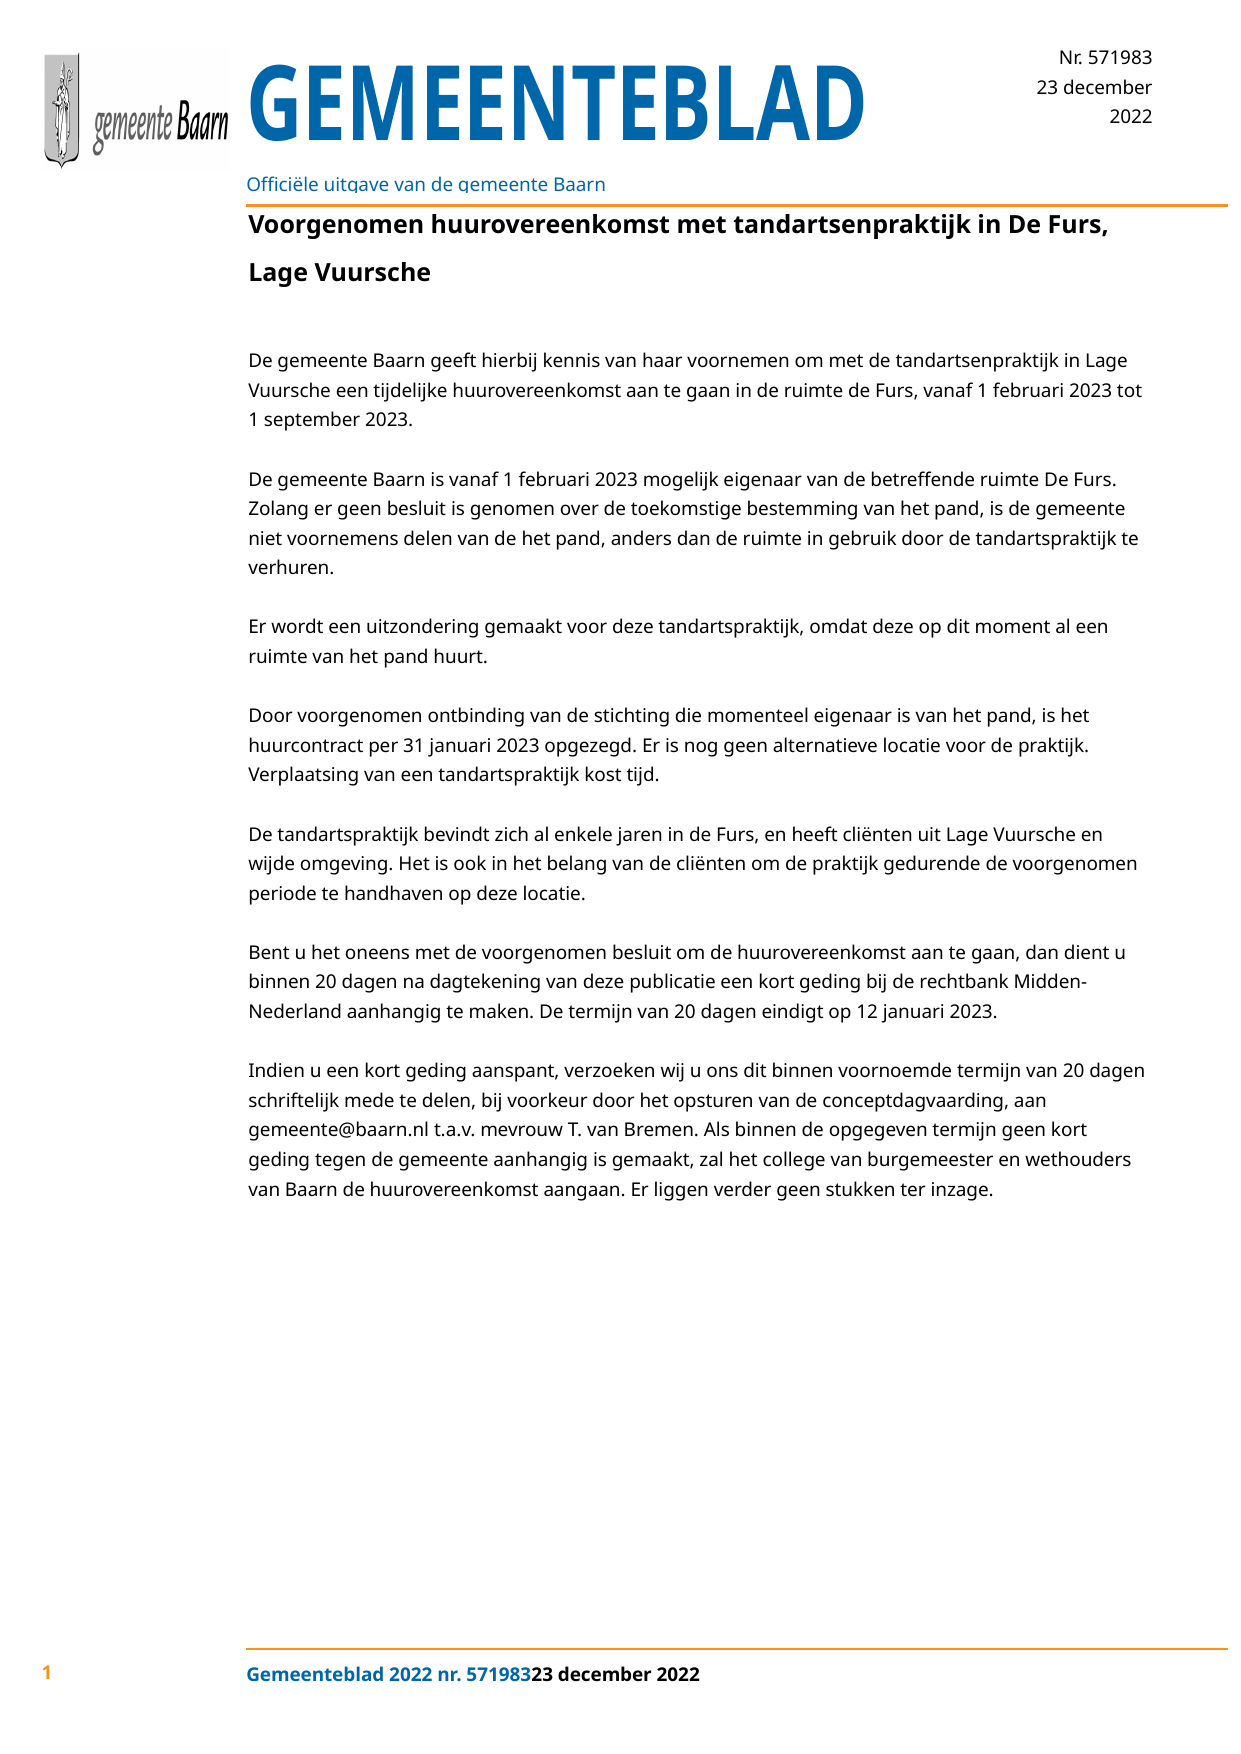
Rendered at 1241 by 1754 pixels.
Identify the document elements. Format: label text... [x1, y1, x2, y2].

text Bent u het oneens met de voorgenomen besluit om de huurovereenkomst aan te gaan, dan dient u binnen 20 dagen na dagtekening van deze publicatie een kort geding bij de rechtbank Midden-Nederland aanhangig te maken. De termijn van 20 dagen eindigt op 12 januari 2023. [248, 939, 1152, 1024]
text Indien u een kort geding aanspant, verzoeken wij u ons dit binnen voornoemde termijn van 20 dagen schriftelijk mede te delen, bij voorkeur door het opsturen van de conceptdagvaarding, aan gemeente@baarn.nl t.a.v. mevrouw T. van Bremen. Als binnen de opgegeven termijn geen kort geding tegen de gemeente aanhangig is gemaakt, zal het college van burgemeester en wethouders van Baarn de huurovereenkomst aangaan. Er liggen verder geen stukken ter inzage. [248, 1057, 1152, 1202]
text De tandartspraktijk bevindt zich al enkele jaren in de Furs, en heeft cliënten uit Lage Vuursche en wijde omgeving. Het is ook in het belang van de cliënten om de praktijk gedurende de voorgenomen periode te handhaven op deze locatie. [248, 821, 1152, 906]
text Er wordt een uitzondering gemaakt voor deze tandartspraktijk, omdat deze op dit moment al een ruimte van het pand huurt. [248, 614, 1152, 669]
text De gemeente Baarn is vanaf 1 februari 2023 mogelijk eigenaar van de betreffende ruimte De Furs. Zolang er geen besluit is genomen over de toekomstige bestemming van het pand, is de gemeente niet voornemens delen van de het pand, anders dan de ruimte in gebruik door de tandartspraktijk te verhuren. [248, 466, 1152, 580]
text Voorgenomen huurovereenkomst met tandartsenpraktijk in De Furs, Lage Vuursche [248, 207, 1152, 288]
text Door voorgenomen ontbinding van de stichting die momenteel eigenaar is van het pand, is het huurcontract per 31 januari 2023 opgezegd. Er is nog geen alternatieve locatie voor de praktijk. Verplaatsing van een tandartspraktijk kost tijd. [248, 702, 1152, 787]
text De gemeente Baarn geeft hierbij kennis van haar voornemen om met de tandartsenpraktijk in Lage Vuursche een tijdelijke huurovereenkomst aan te gaan in de ruimte de Furs, vanaf 1 februari 2023 tot 1 september 2023. [248, 347, 1152, 432]
picture [41, 47, 231, 172]
